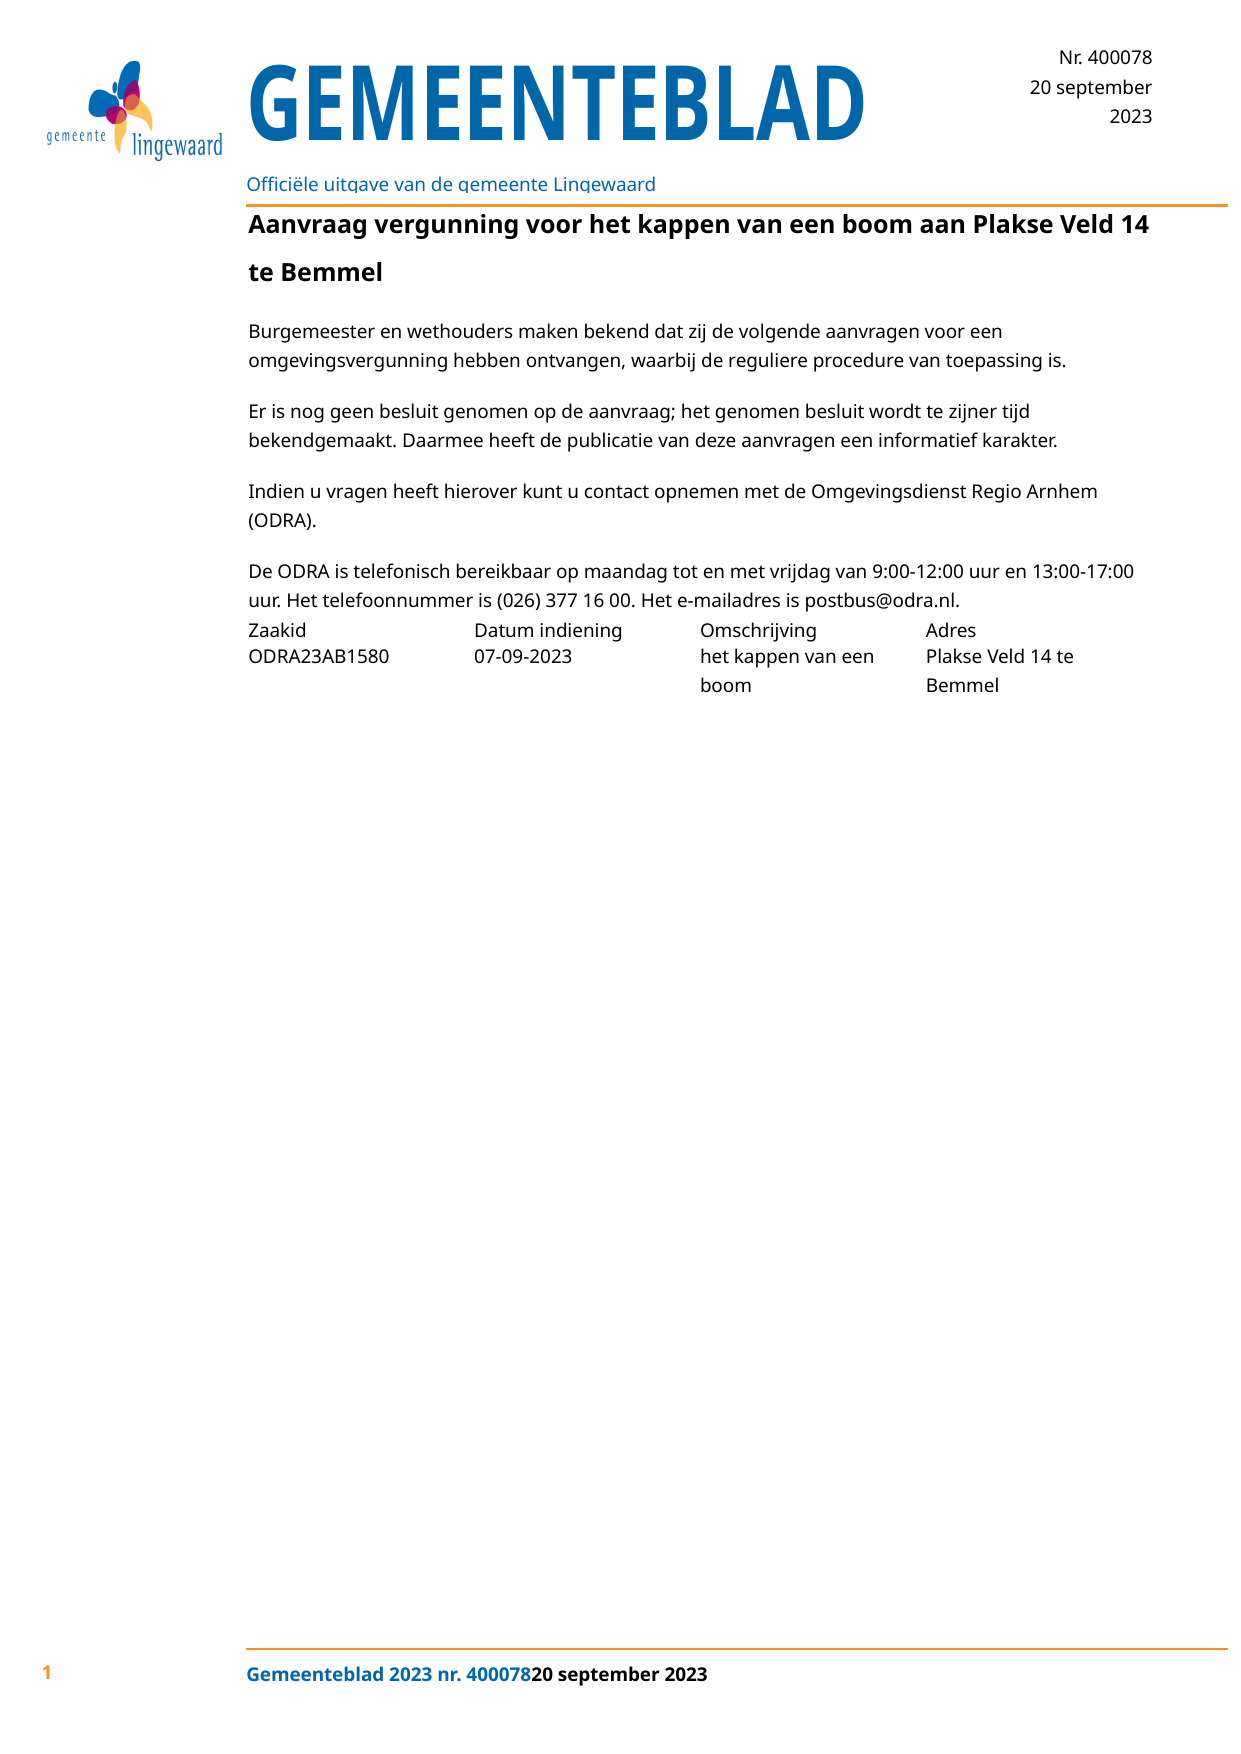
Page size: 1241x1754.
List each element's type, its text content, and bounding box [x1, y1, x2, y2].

text Burgemeester en wethouders maken bekend dat zij de volgende aanvragen voor een omgevingsvergunning hebben ontvangen, waarbij de reguliere procedure van toepassing is. [248, 318, 1152, 373]
text Indien u vragen heeft hierover kunt u contact opnemen met de Omgevingsdienst Regio Arnhem (ODRA). [248, 478, 1152, 533]
text Er is nog geen besluit genomen op de aanvraag; het genomen besluit wordt te zijner tijd bekendgemaakt. Daarmee heeft de publicatie van deze aanvragen een informatief karakter. [248, 398, 1152, 453]
picture [41, 47, 231, 172]
table_header Omschrijving [700, 617, 926, 643]
table_cell Plakse Veld 14 te Bemmel [926, 643, 1152, 698]
table_cell het kappen van een boom [700, 643, 926, 698]
table_cell ODRA23AB1580 [248, 643, 474, 698]
table_header Zaakid [248, 617, 474, 643]
table_header Datum indiening [474, 617, 700, 643]
table_cell 07-09-2023 [474, 643, 700, 698]
text De ODRA is telefonisch bereikbaar op maandag tot en met vrijdag van 9:00-12:00 uur en 13:00-17:00 uur. Het telefoonnummer is (026) 377 16 00. Het e-mailadres is postbus@odra.nl. [248, 558, 1152, 613]
table_header Adres [926, 617, 1152, 643]
text Aanvraag vergunning voor het kappen van een boom aan Plakse Veld 14 te Bemmel [248, 207, 1152, 288]
